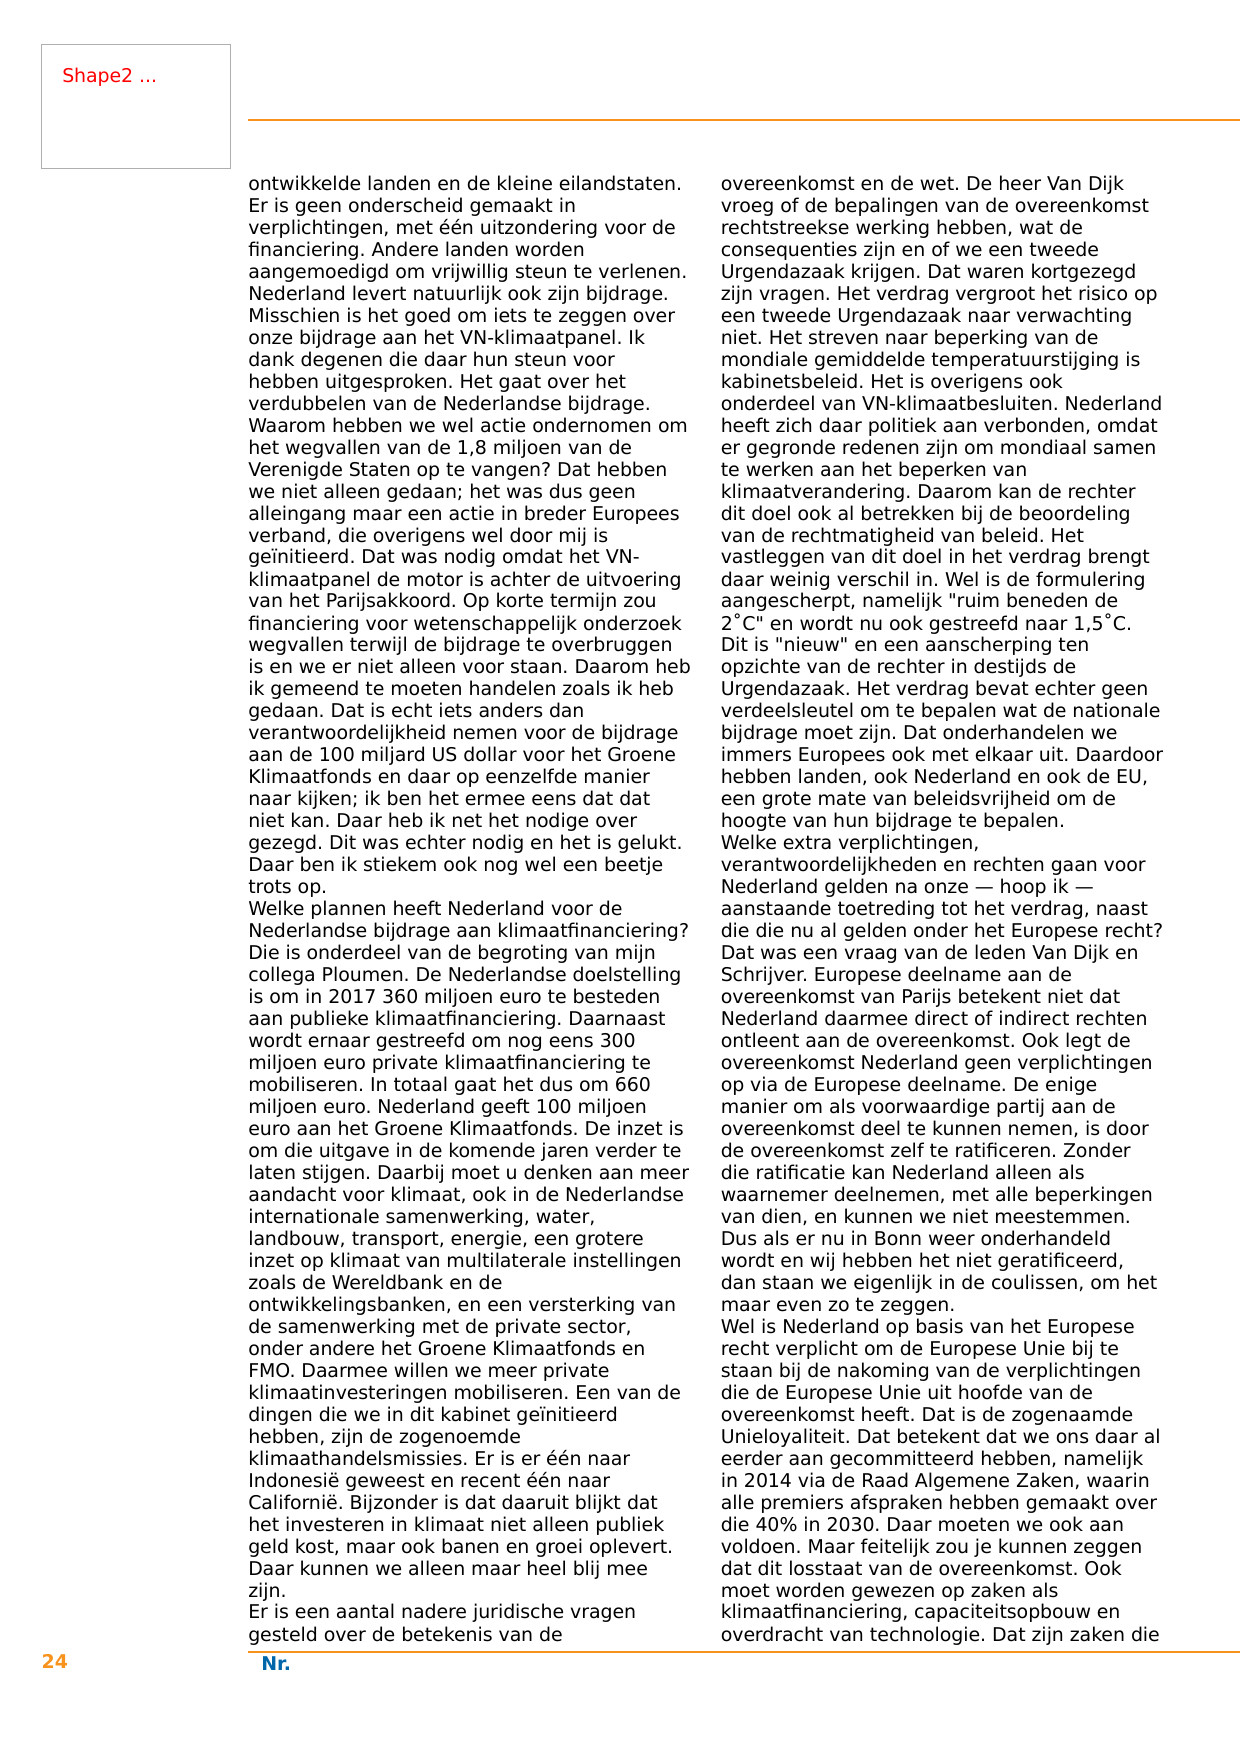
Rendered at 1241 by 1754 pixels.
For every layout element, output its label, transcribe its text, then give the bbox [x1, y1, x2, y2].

text Misschien is het goed om iets te zeggen over onze bijdrage aan het VN-klimaatpanel. Ik dank degenen die daar hun steun voor hebben uitgesproken. Het gaat over het verdubbelen van de Nederlandse bijdrage. Waarom hebben we wel actie ondernomen om het wegvallen van de 1,8 miljoen van de Verenigde Staten op te vangen? Dat hebben we niet alleen gedaan; het was dus geen alleingang maar een actie in breder Europees verband, die overigens wel door mij is geïnitieerd. Dat was nodig omdat het VN-klimaatpanel de motor is achter de uitvoering van het Parijsakkoord. Op korte termijn zou financiering voor wetenschappelijk onderzoek wegvallen terwijl de bijdrage te overbruggen is en we er niet alleen voor staan. Daarom heb ik gemeend te moeten handelen zoals ik heb gedaan. Dat is echt iets anders dan verantwoordelijkheid nemen voor de bijdrage aan de 100 miljard US dollar voor het Groene Klimaatfonds en daar op eenzelfde manier naar kijken; ik ben het ermee eens dat dat niet kan. Daar heb ik net het nodige over gezegd. Dit was echter nodig en het is gelukt. Daar ben ik stiekem ook nog wel een beetje trots op. [248, 305, 691, 898]
text Welke extra verplichtingen, verantwoordelijkheden en rechten gaan voor Nederland gelden na onze — hoop ik — aanstaande toetreding tot het verdrag, naast die die nu al gelden onder het Europese recht? Dat was een vraag van de leden Van Dijk en Schrijver. Europese deelname aan de overeenkomst van Parijs betekent niet dat Nederland daarmee direct of indirect rechten ontleent aan de overeenkomst. Ook legt de overeenkomst Nederland geen verplichtingen op via de Europese deelname. De enige manier om als voorwaardige partij aan de overeenkomst deel te kunnen nemen, is door de overeenkomst zelf te ratificeren. Zonder die ratificatie kan Nederland alleen als waarnemer deelnemen, met alle beperkingen van dien, en kunnen we niet meestemmen. Dus als er nu in Bonn weer onderhandeld wordt en wij hebben het niet geratificeerd, dan staan we eigenlijk in de coulissen, om het maar even zo te zeggen. [721, 832, 1163, 1316]
text ontwikkelde landen en de kleine eilandstaten. Er is geen onderscheid gemaakt in verplichtingen, met één uitzondering voor de financiering. Andere landen worden aangemoedigd om vrijwillig steun te verlenen. Nederland levert natuurlijk ook zijn bijdrage. [248, 173, 691, 305]
text Welke plannen heeft Nederland voor de Nederlandse bijdrage aan klimaatfinanciering? Die is onderdeel van de begroting van mijn collega Ploumen. De Nederlandse doelstelling is om in 2017 360 miljoen euro te besteden aan publieke klimaatfinanciering. Daarnaast wordt ernaar gestreefd om nog eens 300 miljoen euro private klimaatfinanciering te mobiliseren. In totaal gaat het dus om 660 miljoen euro. Nederland geeft 100 miljoen euro aan het Groene Klimaatfonds. De inzet is om die uitgave in de komende jaren verder te laten stijgen. Daarbij moet u denken aan meer aandacht voor klimaat, ook in de Nederlandse internationale samenwerking, water, landbouw, transport, energie, een grotere inzet op klimaat van multilaterale instellingen zoals de Wereldbank en de ontwikkelingsbanken, en een versterking van de samenwerking met de private sector, onder andere het Groene Klimaatfonds en FMO. Daarmee willen we meer private klimaatinvesteringen mobiliseren. Een van de dingen die we in dit kabinet geïnitieerd hebben, zijn de zogenoemde klimaathandelsmissies. Er is er één naar Indonesië geweest en recent één naar Californië. Bijzonder is dat daaruit blijkt dat het investeren in klimaat niet alleen publiek geld kost, maar ook banen en groei oplevert. Daar kunnen we alleen maar heel blij mee zijn. [248, 898, 691, 1601]
text Wel is Nederland op basis van het Europese recht verplicht om de Europese Unie bij te staan bij de nakoming van de verplichtingen die de Europese Unie uit hoofde van de overeenkomst heeft. Dat is de zogenaamde Unieloyaliteit. Dat betekent dat we ons daar al eerder aan gecommitteerd hebben, namelijk in 2014 via de Raad Algemene Zaken, waarin alle premiers afspraken hebben gemaakt over die 40% in 2030. Daar moeten we ook aan voldoen. Maar feitelijk zou je kunnen zeggen dat dit losstaat van de overeenkomst. Ook moet worden gewezen op zaken als klimaatfinanciering, capaciteitsopbouw en overdracht van technologie. Dat zijn zaken die [721, 1316, 1163, 1645]
text overeenkomst en de wet. De heer Van Dijk vroeg of de bepalingen van de overeenkomst rechtstreekse werking hebben, wat de consequenties zijn en of we een tweede Urgendazaak krijgen. Dat waren kortgezegd zijn vragen. Het verdrag vergroot het risico op een tweede Urgendazaak naar verwachting niet. Het streven naar beperking van de mondiale gemiddelde temperatuurstijging is kabinetsbeleid. Het is overigens ook onderdeel van VN-klimaatbesluiten. Nederland heeft zich daar politiek aan verbonden, omdat er gegronde redenen zijn om mondiaal samen te werken aan het beperken van klimaatverandering. Daarom kan de rechter dit doel ook al betrekken bij de beoordeling van de rechtmatigheid van beleid. Het vastleggen van dit doel in het verdrag brengt daar weinig verschil in. Wel is de formulering aangescherpt, namelijk "ruim beneden de 2˚C" en wordt nu ook gestreefd naar 1,5˚C. Dit is "nieuw" en een aanscherping ten opzichte van de rechter in destijds de Urgendazaak. Het verdrag bevat echter geen verdeelsleutel om te bepalen wat de nationale bijdrage moet zijn. Dat onderhandelen we immers Europees ook met elkaar uit. Daardoor hebben landen, ook Nederland en ook de EU, een grote mate van beleidsvrijheid om de hoogte van hun bijdrage te bepalen. [721, 173, 1163, 832]
text Er is een aantal nadere juridische vragen gesteld over de betekenis van de [248, 1601, 691, 1645]
